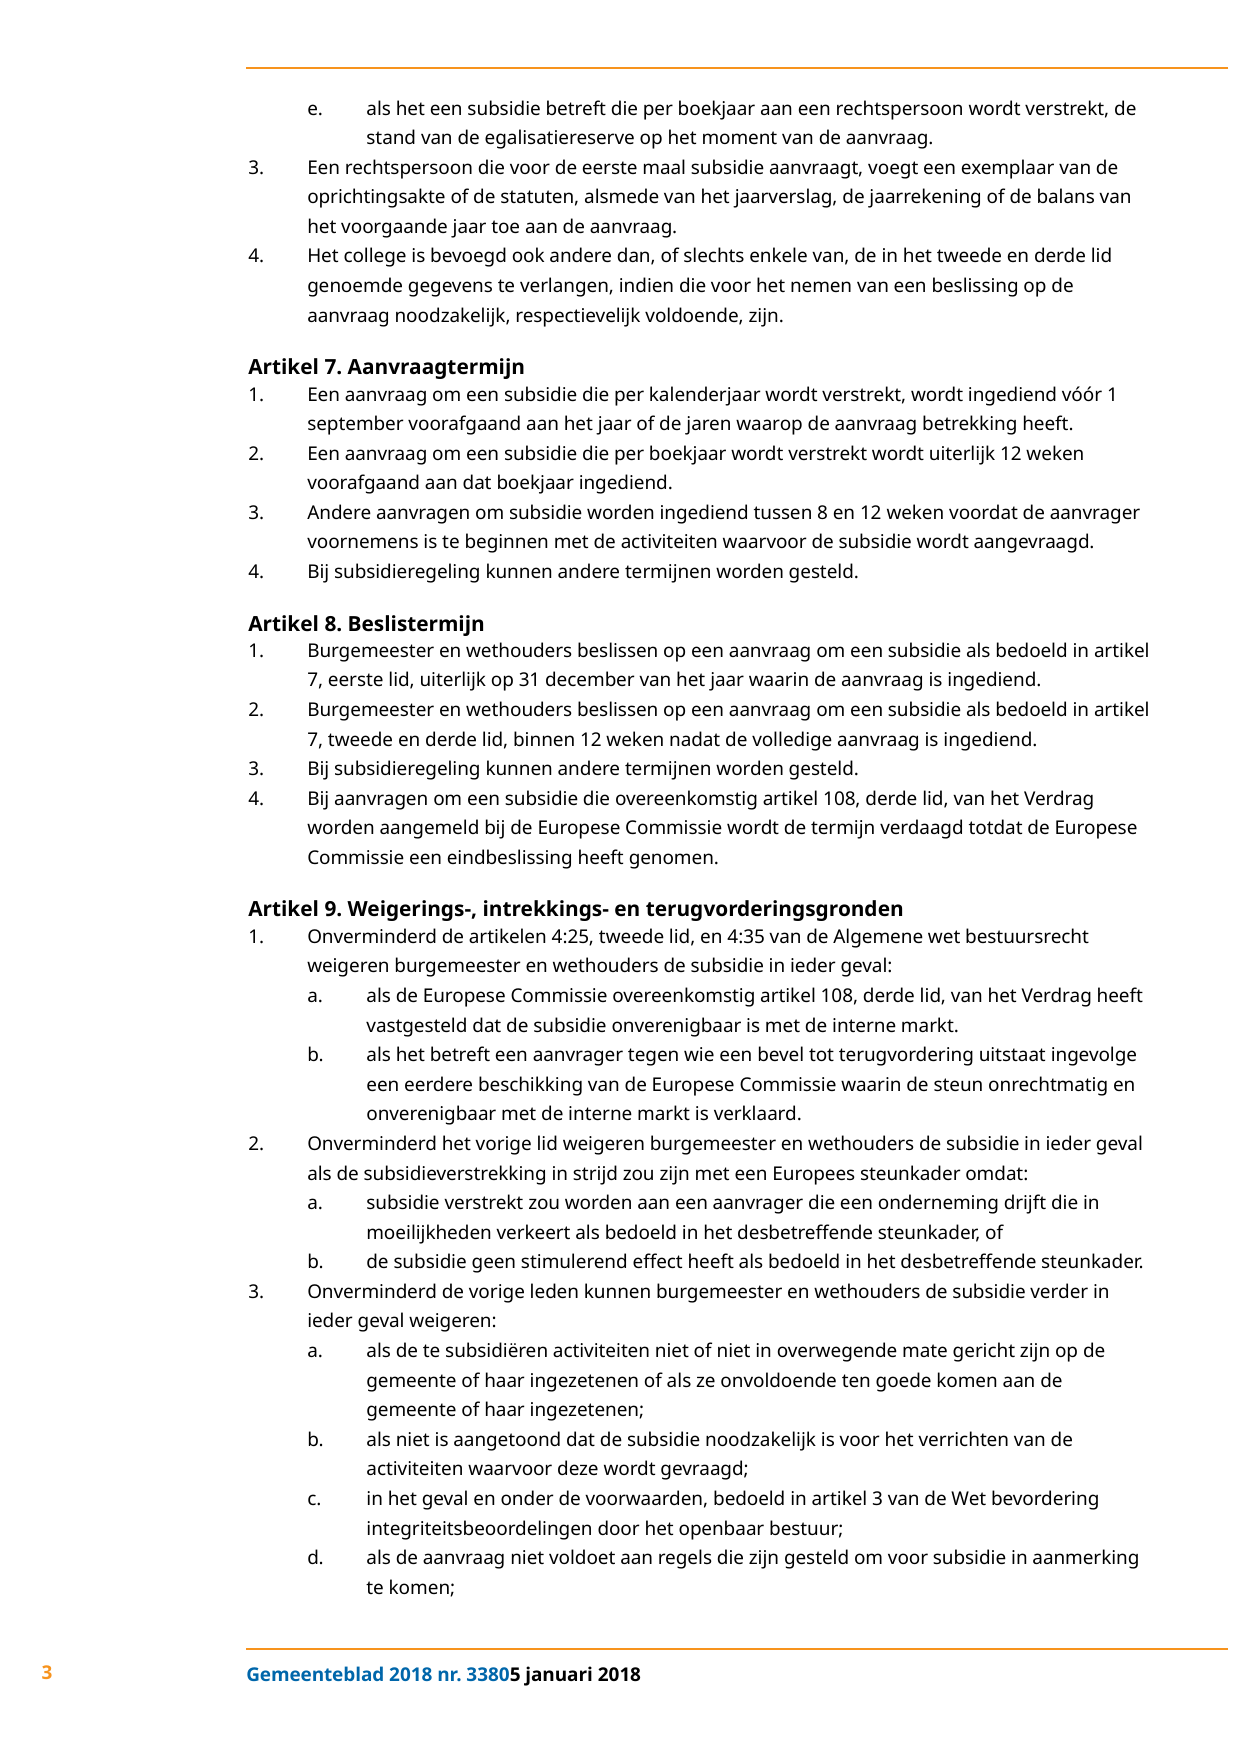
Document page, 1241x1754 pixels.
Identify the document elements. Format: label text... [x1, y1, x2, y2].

list Burgemeester en wethouders beslissen op een aanvraag om een subsidie als bedoeld in artikel 7, tweede en derde lid, binnen 12 weken nadat de volledige aanvraag is ingediend. [248, 696, 1152, 752]
picture [41, 47, 231, 172]
list als het een subsidie betreft die per boekjaar aan een rechtspersoon wordt verstrekt, de stand van de egalisatiereserve op het moment van de aanvraag. [307, 95, 1152, 150]
list als de te subsidiëren activiteiten niet of niet in overwegende mate gericht zijn op de gemeente of haar ingezetenen of als ze onvoldoende ten goede komen aan de gemeente of haar ingezetenen; [307, 1337, 1152, 1422]
list Het college is bevoegd ook andere dan, of slechts enkele van, de in het tweede en derde lid genoemde gegevens te verlangen, indien die voor het nemen van een beslissing op de aanvraag noodzakelijk, respectievelijk voldoende, zijn. [248, 243, 1152, 328]
list Bij aanvragen om een subsidie die overeenkomstig artikel 108, derde lid, van het Verdrag worden aangemeld bij de Europese Commissie wordt de termijn verdaagd totdat de Europese Commissie een eindbeslissing heeft genomen. [248, 785, 1152, 870]
list Een aanvraag om een subsidie die per kalenderjaar wordt verstrekt, wordt ingediend vóór 1 september voorafgaand aan het jaar of de jaren waarop de aanvraag betrekking heeft. [248, 381, 1152, 436]
list in het geval en onder de voorwaarden, bedoeld in artikel 3 van de Wet bevordering integriteitsbeoordelingen door het openbaar bestuur; [307, 1485, 1152, 1540]
list Burgemeester en wethouders beslissen op een aanvraag om een subsidie als bedoeld in artikel 7, eerste lid, uiterlijk op 31 december van het jaar waarin de aanvraag is ingediend. [248, 637, 1152, 692]
list Bij subsidieregeling kunnen andere termijnen worden gesteld. [248, 755, 1152, 781]
list Onverminderd de artikelen 4:25, tweede lid, en 4:35 van de Algemene wet bestuursrecht weigeren burgemeester en wethouders de subsidie in ieder geval: [248, 923, 1152, 978]
list de subsidie geen stimulerend effect heeft als bedoeld in het desbetreffende steunkader. [307, 1248, 1152, 1274]
list Andere aanvragen om subsidie worden ingediend tussen 8 en 12 weken voordat de aanvrager voornemens is te beginnen met de activiteiten waarvoor de subsidie wordt aangevraagd. [248, 499, 1152, 554]
list Onverminderd het vorige lid weigeren burgemeester en wethouders de subsidie in ieder geval als de subsidieverstrekking in strijd zou zijn met een Europees steunkader omdat: [248, 1130, 1152, 1185]
list Een rechtspersoon die voor de eerste maal subsidie aanvraagt, voegt een exemplaar van de oprichtingsakte of de statuten, alsmede van het jaarverslag, de jaarrekening of de balans van het voorgaande jaar toe aan de aanvraag. [248, 154, 1152, 239]
text Artikel 9. Weigerings-, intrekkings- en terugvorderingsgronden [248, 894, 1152, 923]
list Bij subsidieregeling kunnen andere termijnen worden gesteld. [248, 558, 1152, 584]
text Artikel 7. Aanvraagtermijn [248, 352, 1152, 381]
list als de Europese Commissie overeenkomstig artikel 108, derde lid, van het Verdrag heeft vastgesteld dat de subsidie onverenigbaar is met de interne markt. [307, 982, 1152, 1037]
list als niet is aangetoond dat de subsidie noodzakelijk is voor het verrichten van de activiteiten waarvoor deze wordt gevraagd; [307, 1426, 1152, 1481]
list Onverminderd de vorige leden kunnen burgemeester en wethouders de subsidie verder in ieder geval weigeren: [248, 1278, 1152, 1333]
list als het betreft een aanvrager tegen wie een bevel tot terugvordering uitstaat ingevolge een eerdere beschikking van de Europese Commissie waarin de steun onrechtmatig en onverenigbaar met de interne markt is verklaard. [307, 1041, 1152, 1126]
list subsidie verstrekt zou worden aan een aanvrager die een onderneming drijft die in moeilijkheden verkeert als bedoeld in het desbetreffende steunkader, of [307, 1189, 1152, 1244]
list als de aanvraag niet voldoet aan regels die zijn gesteld om voor subsidie in aanmerking te komen; [307, 1544, 1152, 1599]
text Artikel 8. Beslistermijn [248, 609, 1152, 637]
list Een aanvraag om een subsidie die per boekjaar wordt verstrekt wordt uiterlijk 12 weken voorafgaand aan dat boekjaar ingediend. [248, 440, 1152, 495]
